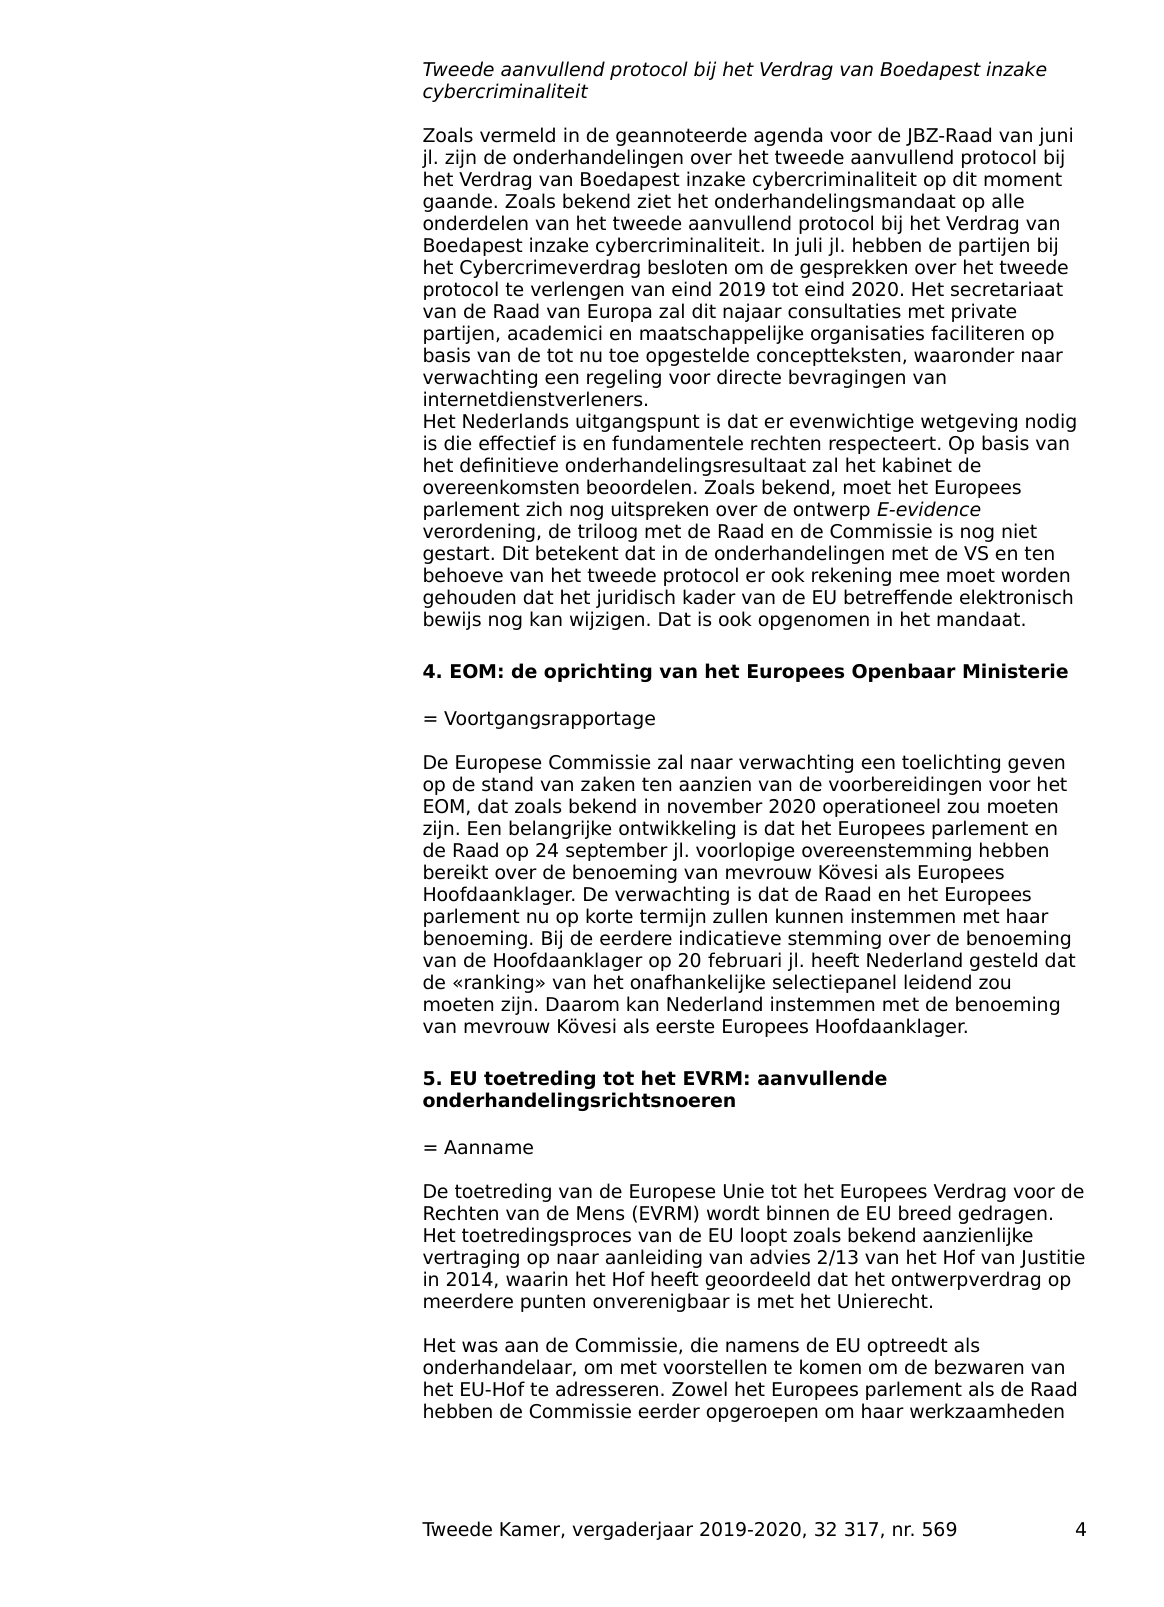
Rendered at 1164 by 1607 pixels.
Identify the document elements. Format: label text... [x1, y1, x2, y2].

text Het was aan de Commissie, die namens de EU optreedt als onderhandelaar, om met voorstellen te komen om de bezwaren van het EU-Hof te adresseren. Zowel het Europees parlement als de Raad hebben de Commissie eerder opgeroepen om haar werkzaamheden [422, 1335, 1087, 1423]
text = Voortgangsrapportage [422, 708, 1087, 730]
subtitle 4. EOM: de oprichting van het Europees Openbaar Ministerie [422, 661, 1087, 683]
text = Aanname [422, 1137, 1087, 1158]
text De toetreding van de Europese Unie tot het Europees Verdrag voor de Rechten van de Mens (EVRM) wordt binnen de EU breed gedragen. Het toetredingsproces van de EU loopt zoals bekend aanzienlijke vertraging op naar aanleiding van advies 2/13 van het Hof van Justitie in 2014, waarin het Hof heeft geoordeeld dat het ontwerpverdrag op meerdere punten onverenigbaar is met het Unierecht. [422, 1181, 1087, 1313]
subtitle 5. EU toetreding tot het EVRM: aanvullende onderhandelingsrichtsnoeren [422, 1068, 1087, 1112]
text Zoals vermeld in de geannoteerde agenda voor de JBZ-Raad van juni jl. zijn de onderhandelingen over het tweede aanvullend protocol bij het Verdrag van Boedapest inzake cybercriminaliteit op dit moment gaande. Zoals bekend ziet het onderhandelingsmandaat op alle onderdelen van het tweede aanvullend protocol bij het Verdrag van Boedapest inzake cybercriminaliteit. In juli jl. hebben de partijen bij het Cybercrimeverdrag besloten om de gesprekken over het tweede protocol te verlengen van eind 2019 tot eind 2020. Het secretariaat van de Raad van Europa zal dit najaar consultaties met private partijen, academici en maatschappelijke organisaties faciliteren op basis van de tot nu toe opgestelde conceptteksten, waaronder naar verwachting een regeling voor directe bevragingen van internetdienstverleners. [422, 125, 1087, 411]
subtitle Tweede aanvullend protocol bij het Verdrag van Boedapest inzake cybercriminaliteit [422, 59, 1087, 103]
text De Europese Commissie zal naar verwachting een toelichting geven op de stand van zaken ten aanzien van de voorbereidingen voor het EOM, dat zoals bekend in november 2020 operationeel zou moeten zijn. Een belangrijke ontwikkeling is dat het Europees parlement en de Raad op 24 september jl. voorlopige overeenstemming hebben bereikt over de benoeming van mevrouw Kövesi als Europees Hoofdaanklager. De verwachting is dat de Raad en het Europees parlement nu op korte termijn zullen kunnen instemmen met haar benoeming. Bij de eerdere indicatieve stemming over de benoeming van de Hoofdaanklager op 20 februari jl. heeft Nederland gesteld dat de «ranking» van het onafhankelijke selectiepanel leidend zou moeten zijn. Daarom kan Nederland instemmen met de benoeming van mevrouw Kövesi als eerste Europees Hoofdaanklager. [422, 752, 1087, 1038]
text Het Nederlands uitgangspunt is dat er evenwichtige wetgeving nodig is die effectief is en fundamentele rechten respecteert. Op basis van het definitieve onderhandelingsresultaat zal het kabinet de overeenkomsten beoordelen. Zoals bekend, moet het Europees parlement zich nog uitspreken over de ontwerp E-evidence verordening, de triloog met de Raad en de Commissie is nog niet gestart. Dit betekent dat in de onderhandelingen met de VS en ten behoeve van het tweede protocol er ook rekening mee moet worden gehouden dat het juridisch kader van de EU betreffende elektronisch bewijs nog kan wijzigen. Dat is ook opgenomen in het mandaat. [422, 411, 1087, 631]
